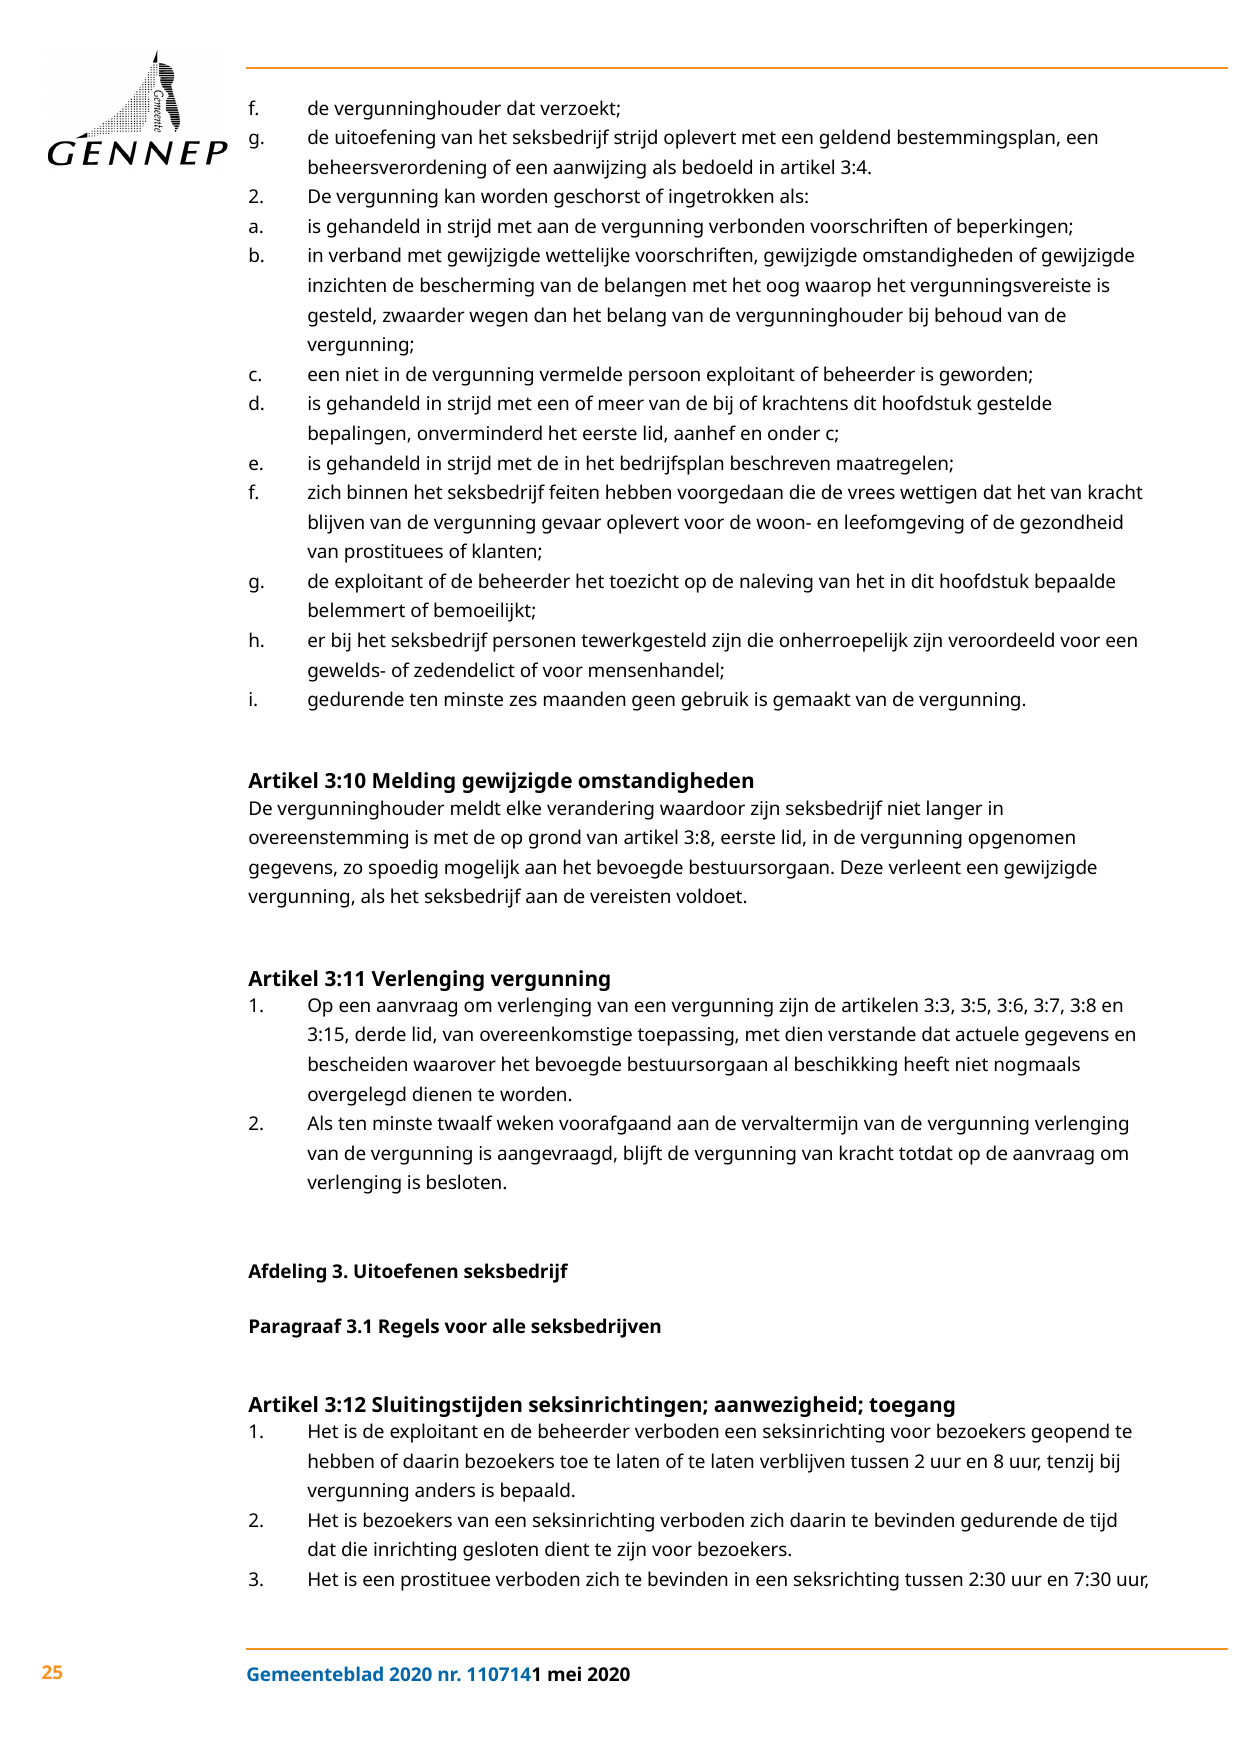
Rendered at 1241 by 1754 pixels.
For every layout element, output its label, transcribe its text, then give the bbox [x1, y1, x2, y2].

text Paragraaf 3.1 Regels voor alle seksbedrijven [248, 1314, 1152, 1339]
list is gehandeld in strijd met een of meer van de bij of krachtens dit hoofdstuk gestelde bepalingen, onverminderd het eerste lid, aanhef en onder c; [248, 391, 1152, 446]
list Het is de exploitant en de beheerder verboden een seksinrichting voor bezoekers geopend te hebben of daarin bezoekers toe te laten of te laten verblijven tussen 2 uur en 8 uur, tenzij bij vergunning anders is bepaald. [248, 1418, 1152, 1503]
list De vergunning kan worden geschorst of ingetrokken als: [248, 183, 1152, 209]
list de exploitant of de beheerder het toezicht op de naleving van het in dit hoofdstuk bepaalde belemmert of bemoeilijkt; [248, 568, 1152, 623]
list een niet in de vergunning vermelde persoon exploitant of beheerder is geworden; [248, 361, 1152, 387]
text Afdeling 3. Uitoefenen seksbedrijf [248, 1258, 1152, 1284]
list Als ten minste twaalf weken voorafgaand aan de vervaltermijn van de vergunning verlenging van de vergunning is aangevraagd, blijft de vergunning van kracht totdat op de aanvraag om verlenging is besloten. [248, 1110, 1152, 1195]
list Op een aanvraag om verlenging van een vergunning zijn de artikelen 3:3, 3:5, 3:6, 3:7, 3:8 en 3:15, derde lid, van overeenkomstige toepassing, met dien verstande dat actuele gegevens en bescheiden waarover het bevoegde bestuursorgaan al beschikking heeft niet nogmaals overgelegd dienen te worden. [248, 992, 1152, 1107]
list gedurende ten minste zes maanden geen gebruik is gemaakt van de vergunning. [248, 686, 1152, 712]
list Het is bezoekers van een seksinrichting verboden zich daarin te bevinden gedurende de tijd dat die inrichting gesloten dient te zijn voor bezoekers. [248, 1507, 1152, 1562]
list in verband met gewijzigde wettelijke voorschriften, gewijzigde omstandigheden of gewijzigde inzichten de bescherming van de belangen met het oog waarop het vergunningsvereiste is gesteld, zwaarder wegen dan het belang van de vergunninghouder bij behoud van de vergunning; [248, 243, 1152, 357]
text Artikel 3:10 Melding gewijzigde omstandigheden [248, 766, 1152, 795]
text Artikel 3:11 Verlenging vergunning [248, 964, 1152, 992]
list de uitoefening van het seksbedrijf strijd oplevert met een geldend bestemmingsplan, een beheersverordening of een aanwijzing als bedoeld in artikel 3:4. [248, 124, 1152, 180]
list Het is een prostituee verboden zich te bevinden in een seksrichting tussen 2:30 uur en 7:30 uur, [248, 1566, 1152, 1592]
list de vergunninghouder dat verzoekt; [248, 95, 1152, 121]
list er bij het seksbedrijf personen tewerkgesteld zijn die onherroepelijk zijn veroordeeld voor een gewelds- of zedendelict of voor mensenhandel; [248, 627, 1152, 683]
list is gehandeld in strijd met aan de vergunning verbonden voorschriften of beperkingen; [248, 213, 1152, 239]
picture [41, 47, 231, 172]
text De vergunninghouder meldt elke verandering waardoor zijn seksbedrijf niet langer in overeenstemming is met de op grond van artikel 3:8, eerste lid, in de vergunning opgenomen gegevens, zo spoedig mogelijk aan het bevoegde bestuursorgaan. Deze verleent een gewijzigde vergunning, als het seksbedrijf aan de vereisten voldoet. [248, 795, 1152, 909]
text Artikel 3:12 Sluitingstijden seksinrichtingen; aanwezigheid; toegang [248, 1390, 1152, 1418]
list zich binnen het seksbedrijf feiten hebben voorgedaan die de vrees wettigen dat het van kracht blijven van de vergunning gevaar oplevert voor de woon- en leefomgeving of de gezondheid van prostituees of klanten; [248, 479, 1152, 564]
list is gehandeld in strijd met de in het bedrijfsplan beschreven maatregelen; [248, 450, 1152, 476]
